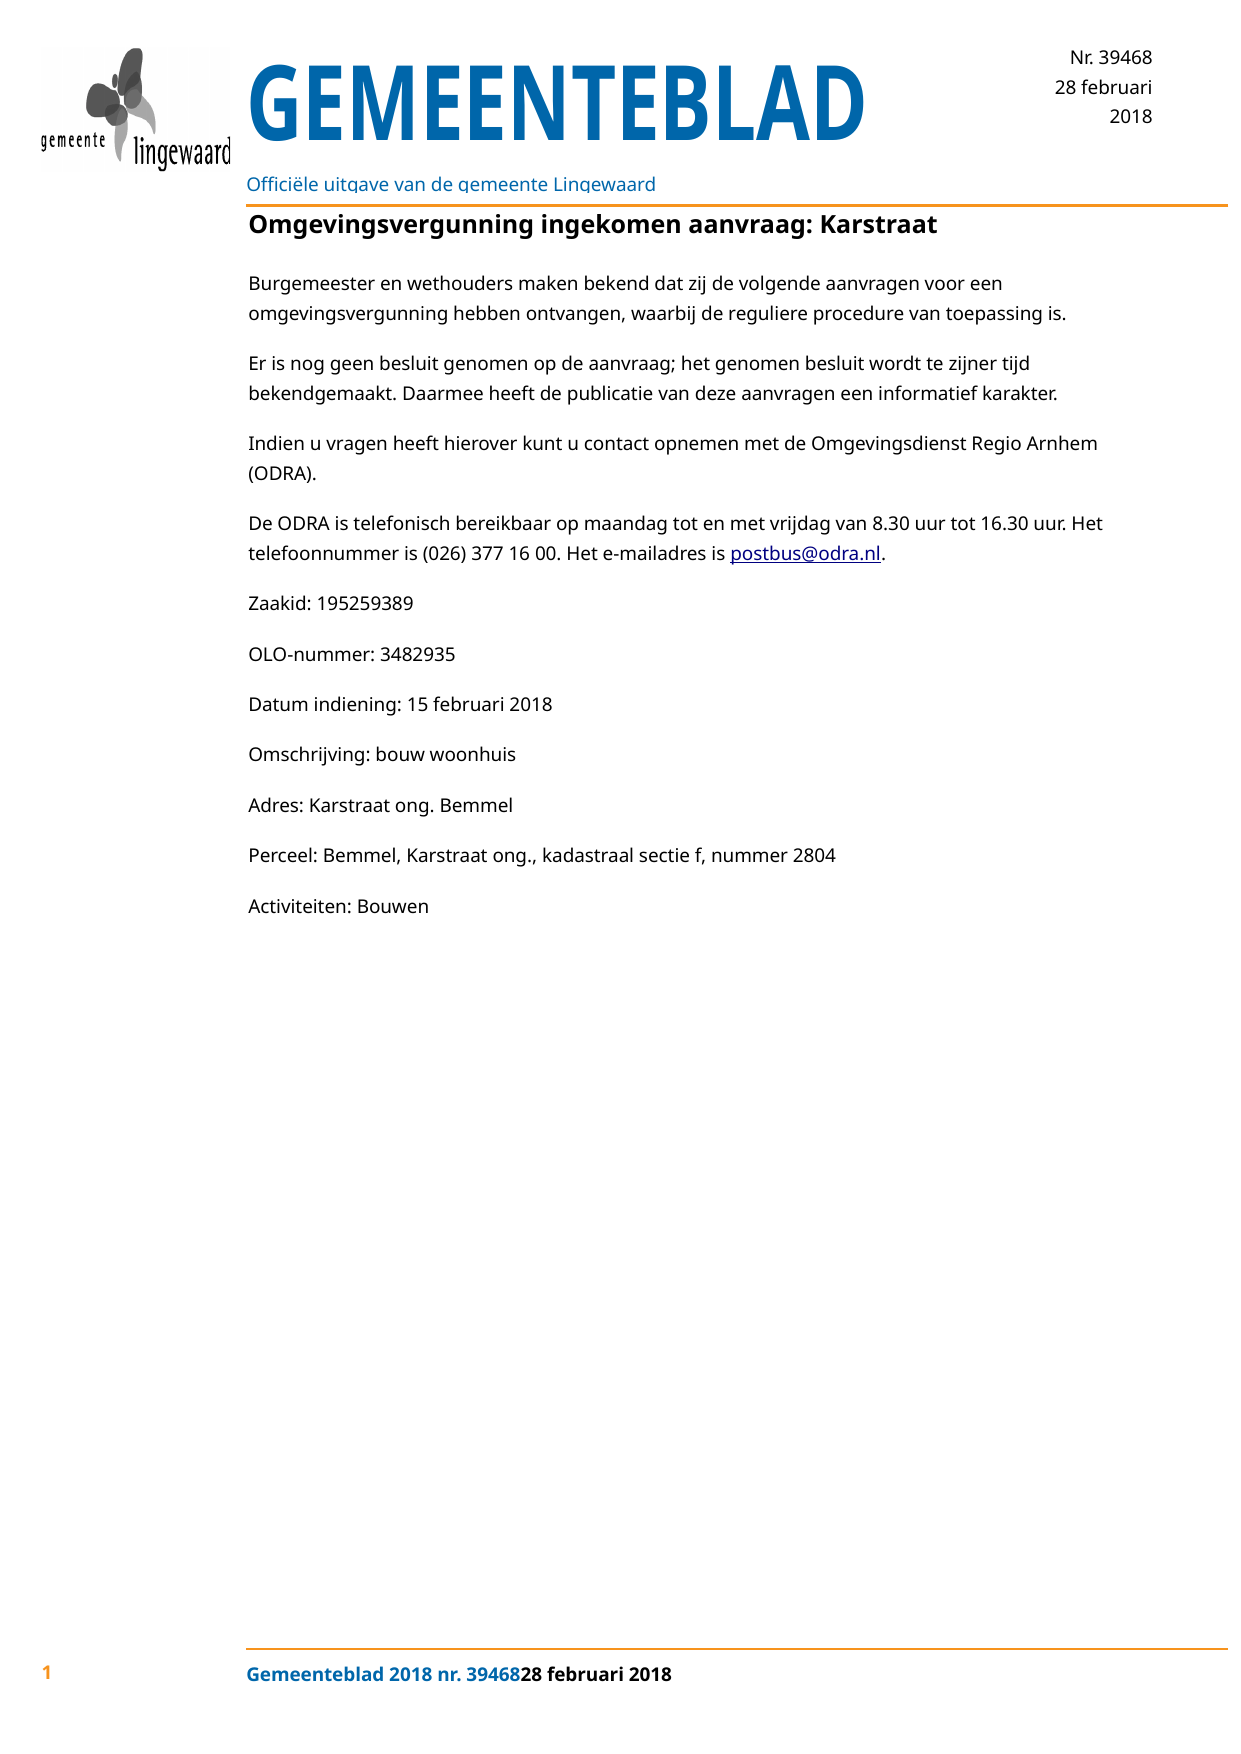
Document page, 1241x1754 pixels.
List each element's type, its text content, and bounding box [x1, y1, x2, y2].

text Burgemeester en wethouders maken bekend dat zij de volgende aanvragen voor een omgevingsvergunning hebben ontvangen, waarbij de reguliere procedure van toepassing is. [248, 270, 1152, 326]
text Zaakid: 195259389 [248, 590, 1152, 616]
picture [41, 47, 231, 172]
text Datum indiening: 15 februari 2018 [248, 691, 1152, 717]
text Er is nog geen besluit genomen op de aanvraag; het genomen besluit wordt te zijner tijd bekendgemaakt. Daarmee heeft de publicatie van deze aanvragen een informatief karakter. [248, 350, 1152, 406]
text Adres: Karstraat ong. Bemmel [248, 792, 1152, 818]
text Omgevingsvergunning ingekomen aanvraag: Karstraat [248, 207, 1152, 241]
text OLO-nummer: 3482935 [248, 641, 1152, 666]
text Omschrijving: bouw woonhuis [248, 742, 1152, 767]
text Activiteiten: Bouwen [248, 893, 1152, 918]
text Indien u vragen heeft hierover kunt u contact opnemen met de Omgevingsdienst Regio Arnhem (ODRA). [248, 430, 1152, 486]
text Perceel: Bemmel, Karstraat ong., kadastraal sectie f, nummer 2804 [248, 842, 1152, 868]
text De ODRA is telefonisch bereikbaar op maandag tot en met vrijdag van 8.30 uur tot 16.30 uur. Het telefoonnummer is (026) 377 16 00. Het e-mailadres is postbus@odra.nl. [248, 510, 1152, 566]
